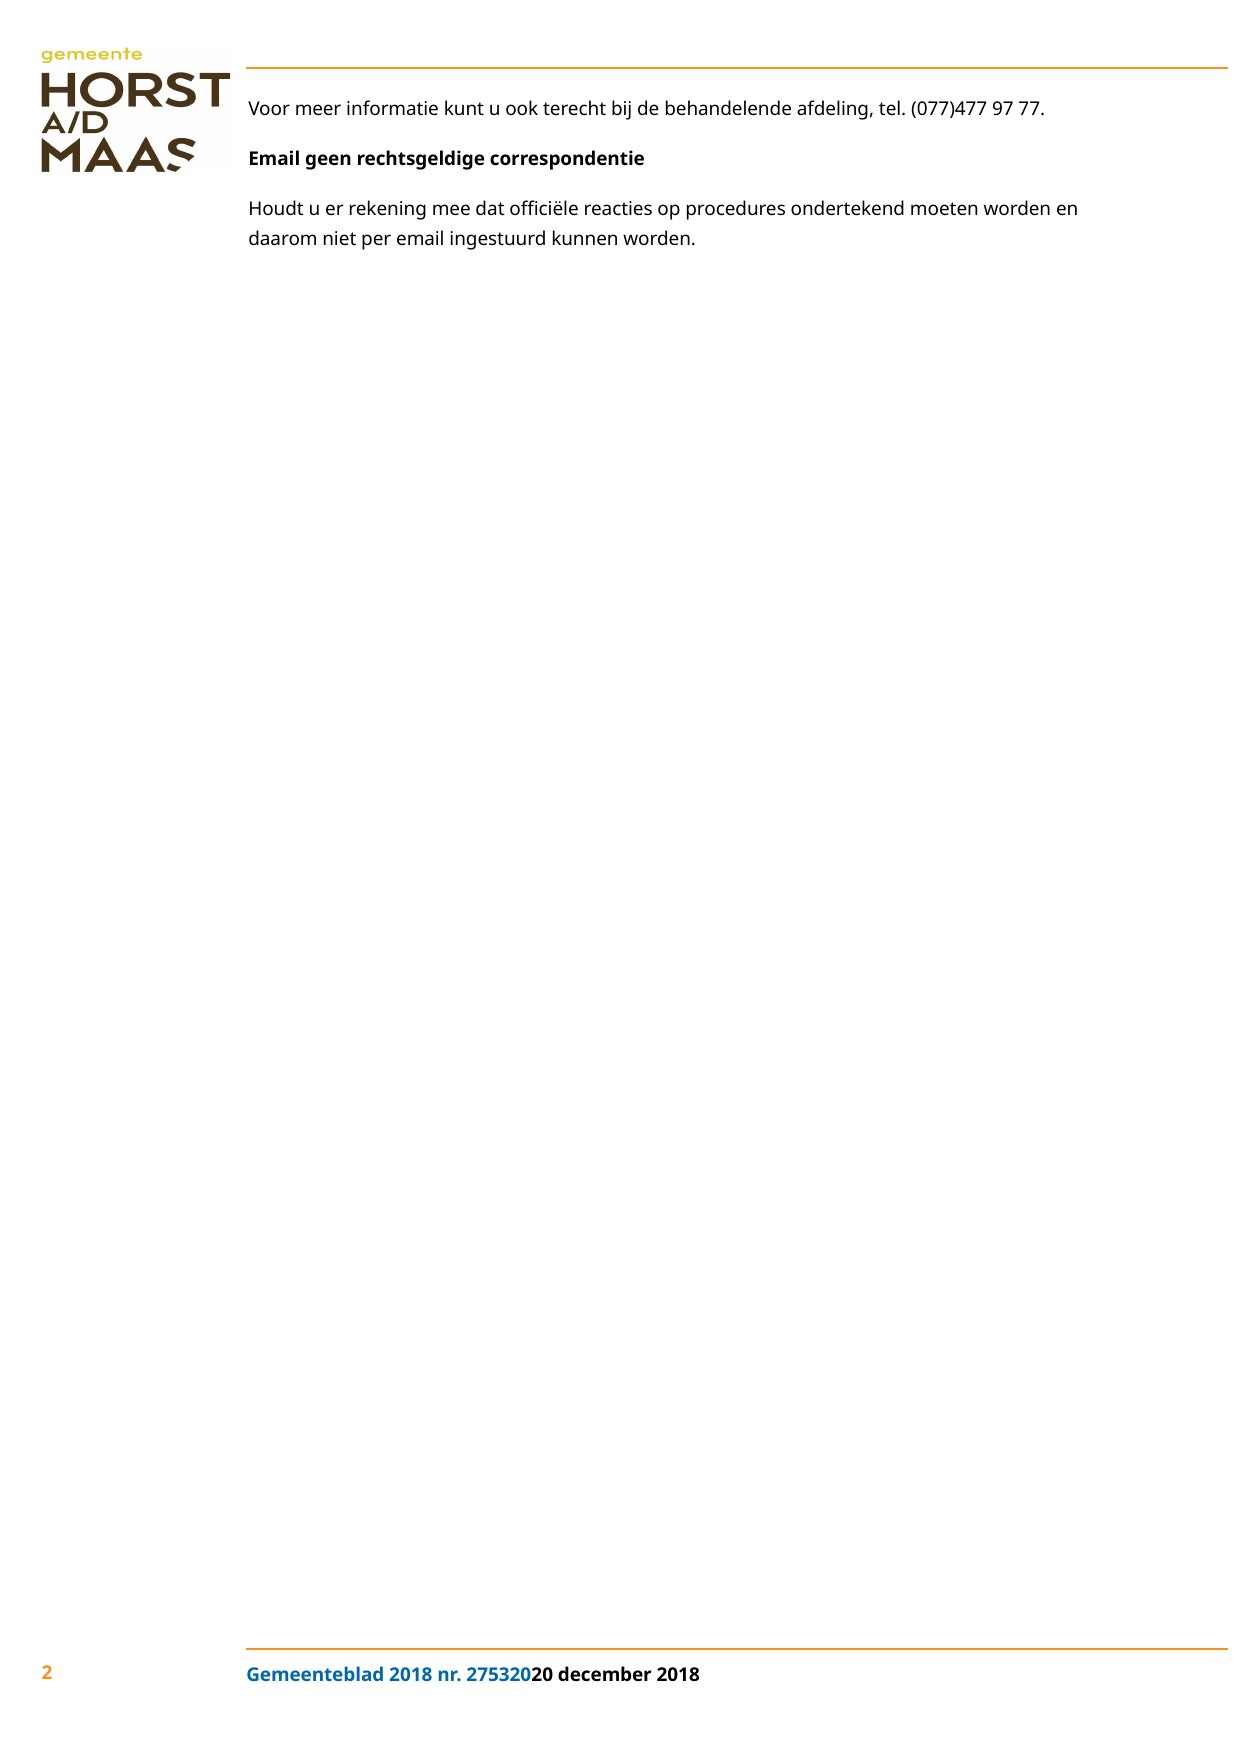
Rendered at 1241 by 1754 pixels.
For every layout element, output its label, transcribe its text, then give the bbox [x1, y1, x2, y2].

text Voor meer informatie kunt u ook terecht bij de behandelende afdeling, tel. (077)477 97 77. [248, 95, 1152, 121]
text Email geen rechtsgeldige correspondentie [248, 145, 1152, 171]
text Houdt u er rekening mee dat officiële reacties op procedures ondertekend moeten worden en daarom niet per email ingestuurd kunnen worden. [248, 196, 1152, 251]
picture [41, 47, 231, 172]
